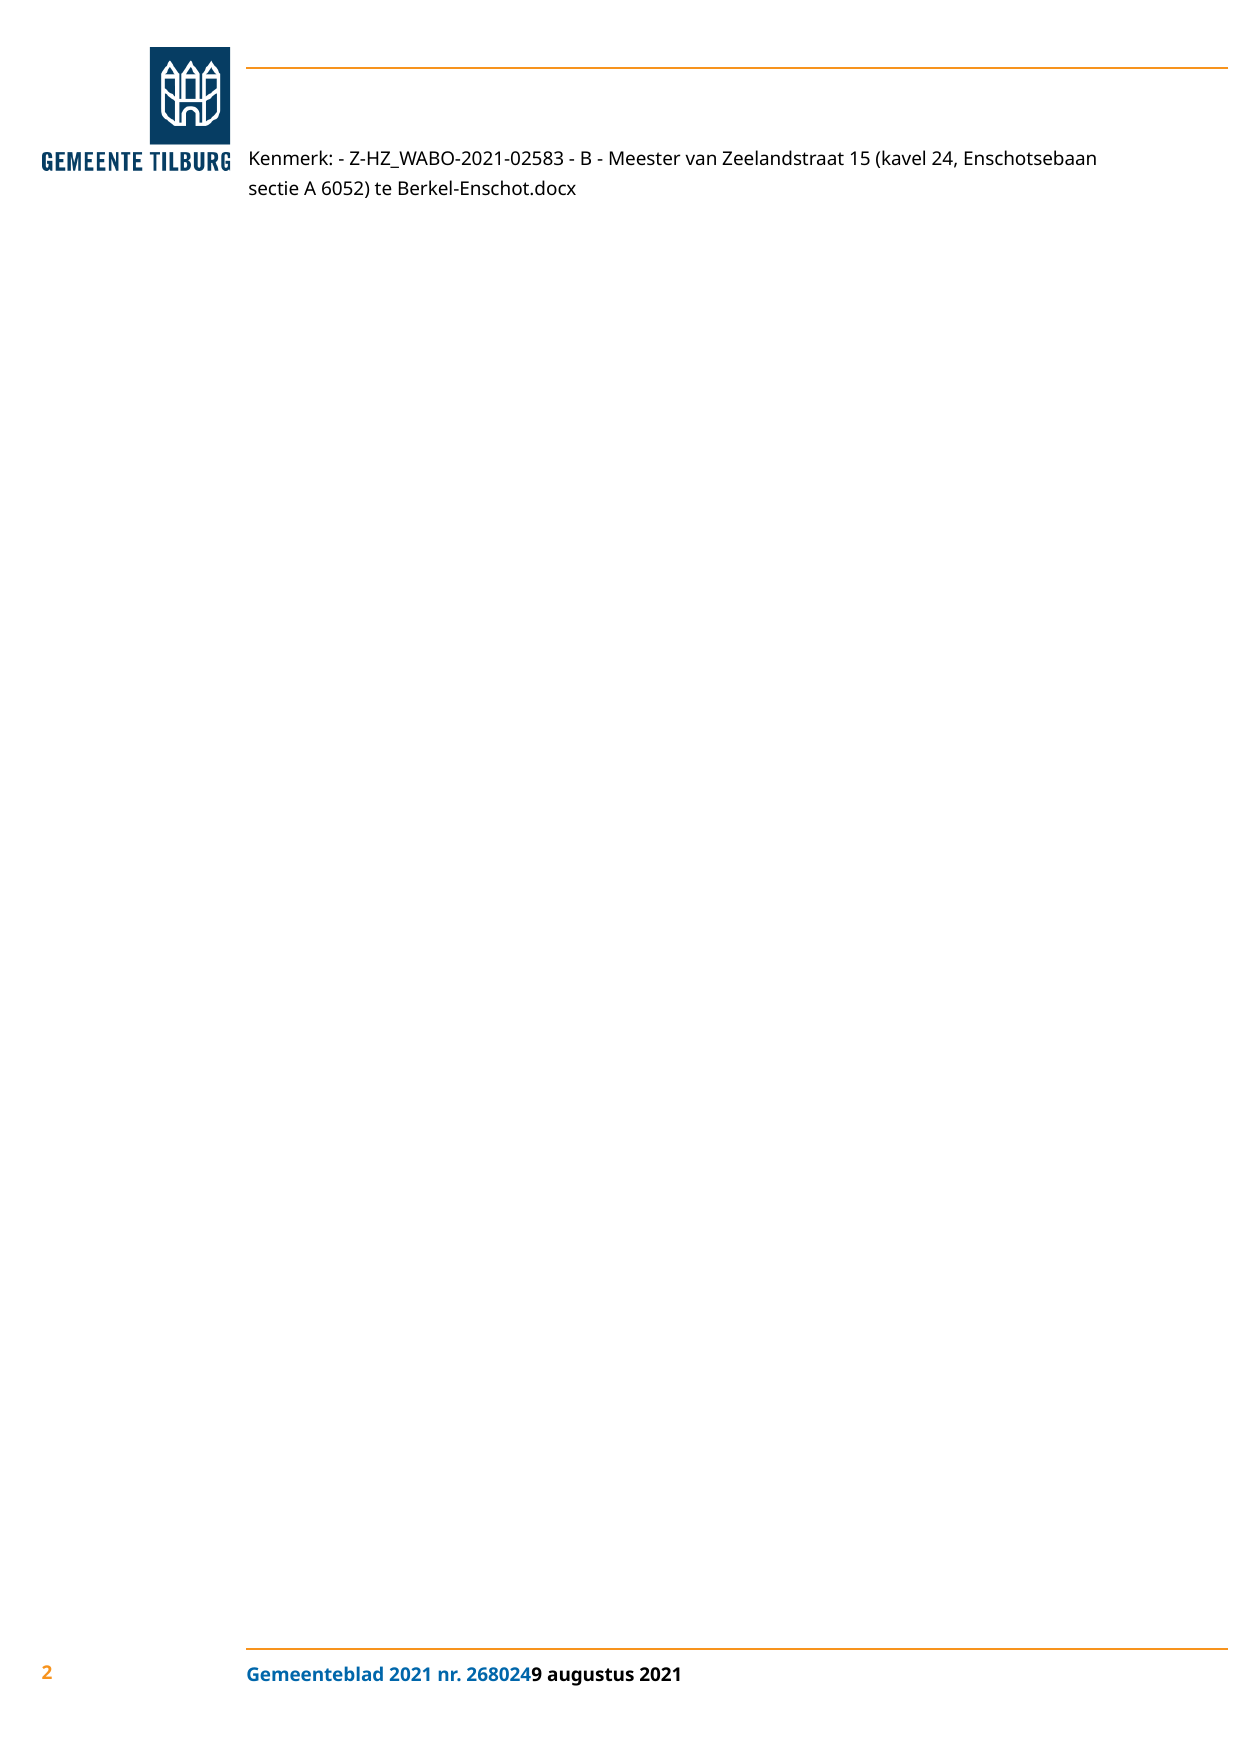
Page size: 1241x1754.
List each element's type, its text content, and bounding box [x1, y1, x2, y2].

picture [41, 47, 231, 172]
text Kenmerk: - Z-HZ_WABO-2021-02583 - B - Meester van Zeelandstraat 15 (kavel 24, Enschotsebaan sectie A 6052) te Berkel-Enschot.docx [248, 145, 1152, 201]
